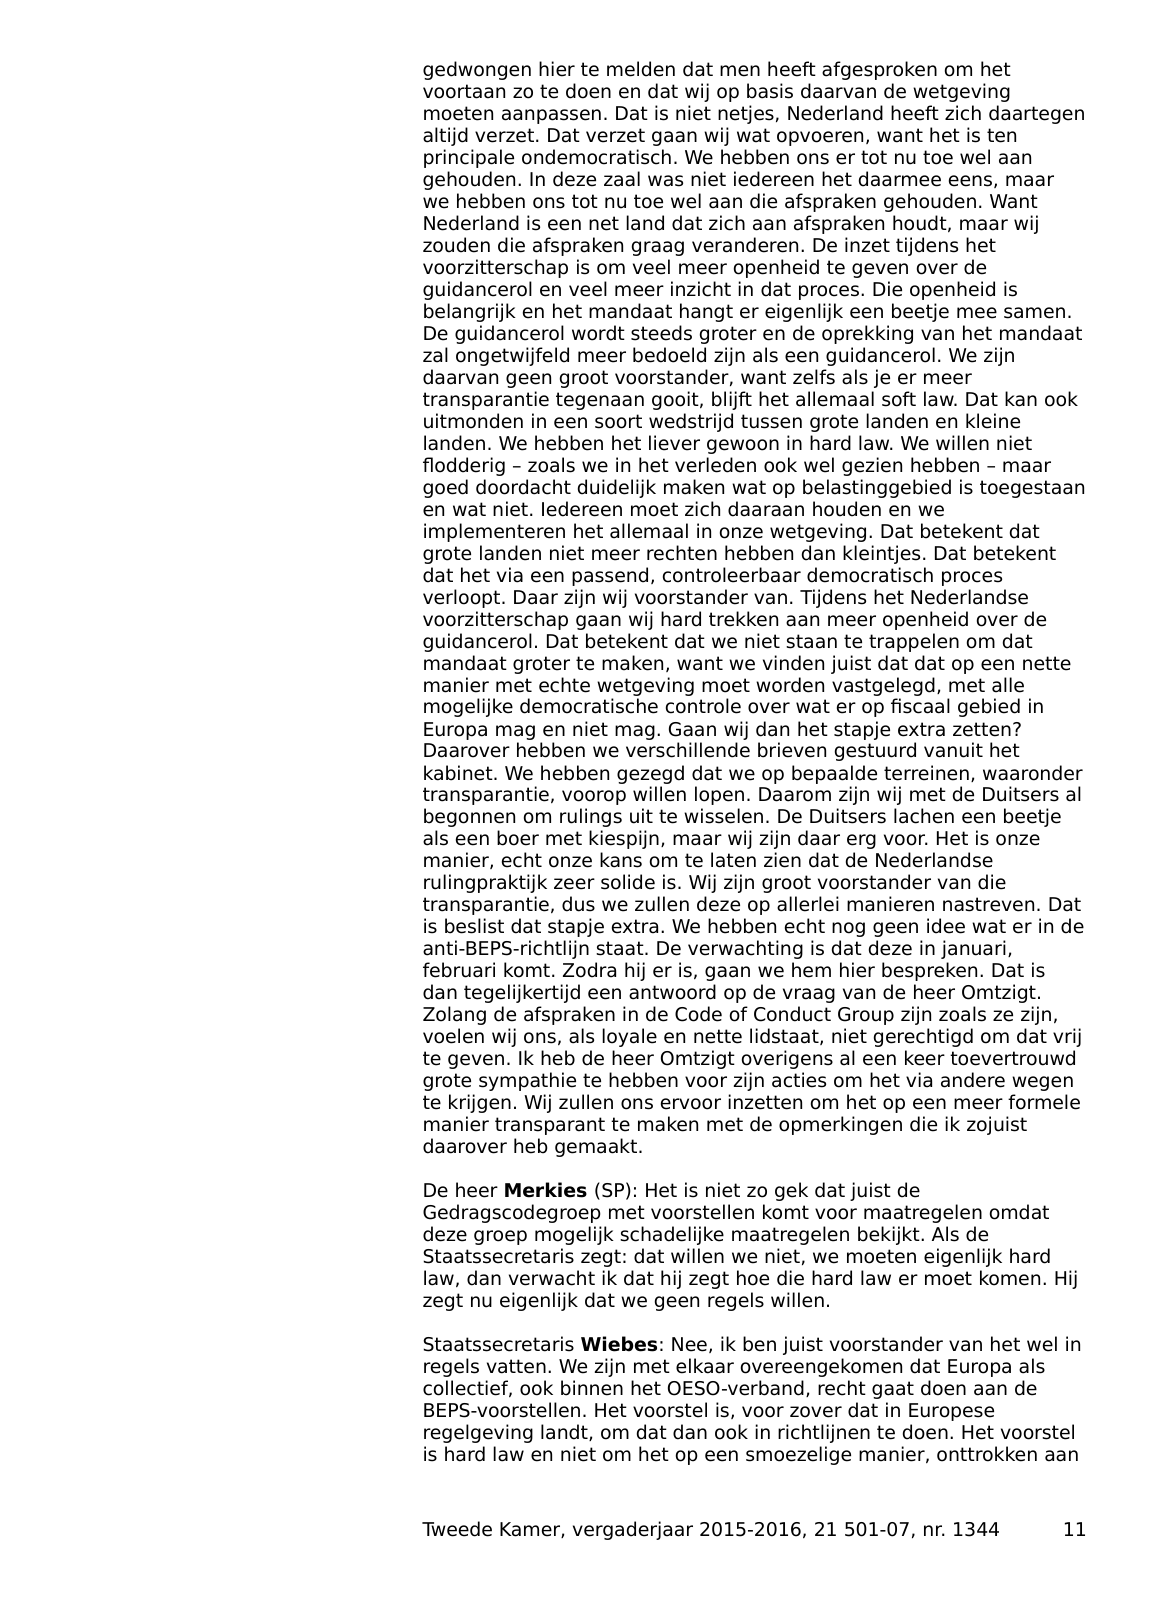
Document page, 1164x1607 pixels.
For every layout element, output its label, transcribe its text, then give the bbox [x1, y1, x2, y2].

text gedwongen hier te melden dat men heeft afgesproken om het voortaan zo te doen en dat wij op basis daarvan de wetgeving moeten aanpassen. Dat is niet netjes, Nederland heeft zich daartegen altijd verzet. Dat verzet gaan wij wat opvoeren, want het is ten principale ondemocratisch. We hebben ons er tot nu toe wel aan gehouden. In deze zaal was niet iedereen het daarmee eens, maar we hebben ons tot nu toe wel aan die afspraken gehouden. Want Nederland is een net land dat zich aan afspraken houdt, maar wij zouden die afspraken graag veranderen. De inzet tijdens het voorzitterschap is om veel meer openheid te geven over de guidancerol en veel meer inzicht in dat proces. Die openheid is belangrijk en het mandaat hangt er eigenlijk een beetje mee samen. De guidancerol wordt steeds groter en de oprekking van het mandaat zal ongetwijfeld meer bedoeld zijn als een guidancerol. We zijn daarvan geen groot voorstander, want zelfs als je er meer transparantie tegenaan gooit, blijft het allemaal soft law. Dat kan ook uitmonden in een soort wedstrijd tussen grote landen en kleine landen. We hebben het liever gewoon in hard law. We willen niet flodderig – zoals we in het verleden ook wel gezien hebben – maar goed doordacht duidelijk maken wat op belastinggebied is toegestaan en wat niet. Iedereen moet zich daaraan houden en we implementeren het allemaal in onze wetgeving. Dat betekent dat grote landen niet meer rechten hebben dan kleintjes. Dat betekent dat het via een passend, controleerbaar democratisch proces verloopt. Daar zijn wij voorstander van. Tijdens het Nederlandse voorzitterschap gaan wij hard trekken aan meer openheid over de guidancerol. Dat betekent dat we niet staan te trappelen om dat mandaat groter te maken, want we vinden juist dat dat op een nette manier met echte wetgeving moet worden vastgelegd, met alle mogelijke democratische controle over wat er op fiscaal gebied in Europa mag en niet mag. Gaan wij dan het stapje extra zetten? Daarover hebben we verschillende brieven gestuurd vanuit het kabinet. We hebben gezegd dat we op bepaalde terreinen, waaronder transparantie, voorop willen lopen. Daarom zijn wij met de Duitsers al begonnen om rulings uit te wisselen. De Duitsers lachen een beetje als een boer met kiespijn, maar wij zijn daar erg voor. Het is onze manier, echt onze kans om te laten zien dat de Nederlandse rulingpraktijk zeer solide is. Wij zijn groot voorstander van die transparantie, dus we zullen deze op allerlei manieren nastreven. Dat is beslist dat stapje extra. We hebben echt nog geen idee wat er in de anti-BEPS-richtlijn staat. De verwachting is dat deze in januari, februari komt. Zodra hij er is, gaan we hem hier bespreken. Dat is dan tegelijkertijd een antwoord op de vraag van de heer Omtzigt. Zolang de afspraken in de Code of Conduct Group zijn zoals ze zijn, voelen wij ons, als loyale en nette lidstaat, niet gerechtigd om dat vrij te geven. Ik heb de heer Omtzigt overigens al een keer toevertrouwd grote sympathie te hebben voor zijn acties om het via andere wegen te krijgen. Wij zullen ons ervoor inzetten om het op een meer formele manier transparant te maken met de opmerkingen die ik zojuist daarover heb gemaakt. [422, 59, 1087, 1158]
text Staatssecretaris Wiebes: Nee, ik ben juist voorstander van het wel in regels vatten. We zijn met elkaar overeengekomen dat Europa als collectief, ook binnen het OESO-verband, recht gaat doen aan de BEPS-voorstellen. Het voorstel is, voor zover dat in Europese regelgeving landt, om dat dan ook in richtlijnen te doen. Het voorstel is hard law en niet om het op een smoezelige manier, onttrokken aan [422, 1334, 1087, 1466]
text De heer Merkies (SP): Het is niet zo gek dat juist de Gedragscodegroep met voorstellen komt voor maatregelen omdat deze groep mogelijk schadelijke maatregelen bekijkt. Als de Staatssecretaris zegt: dat willen we niet, we moeten eigenlijk hard law, dan verwacht ik dat hij zegt hoe die hard law er moet komen. Hij zegt nu eigenlijk dat we geen regels willen. [422, 1180, 1087, 1312]
